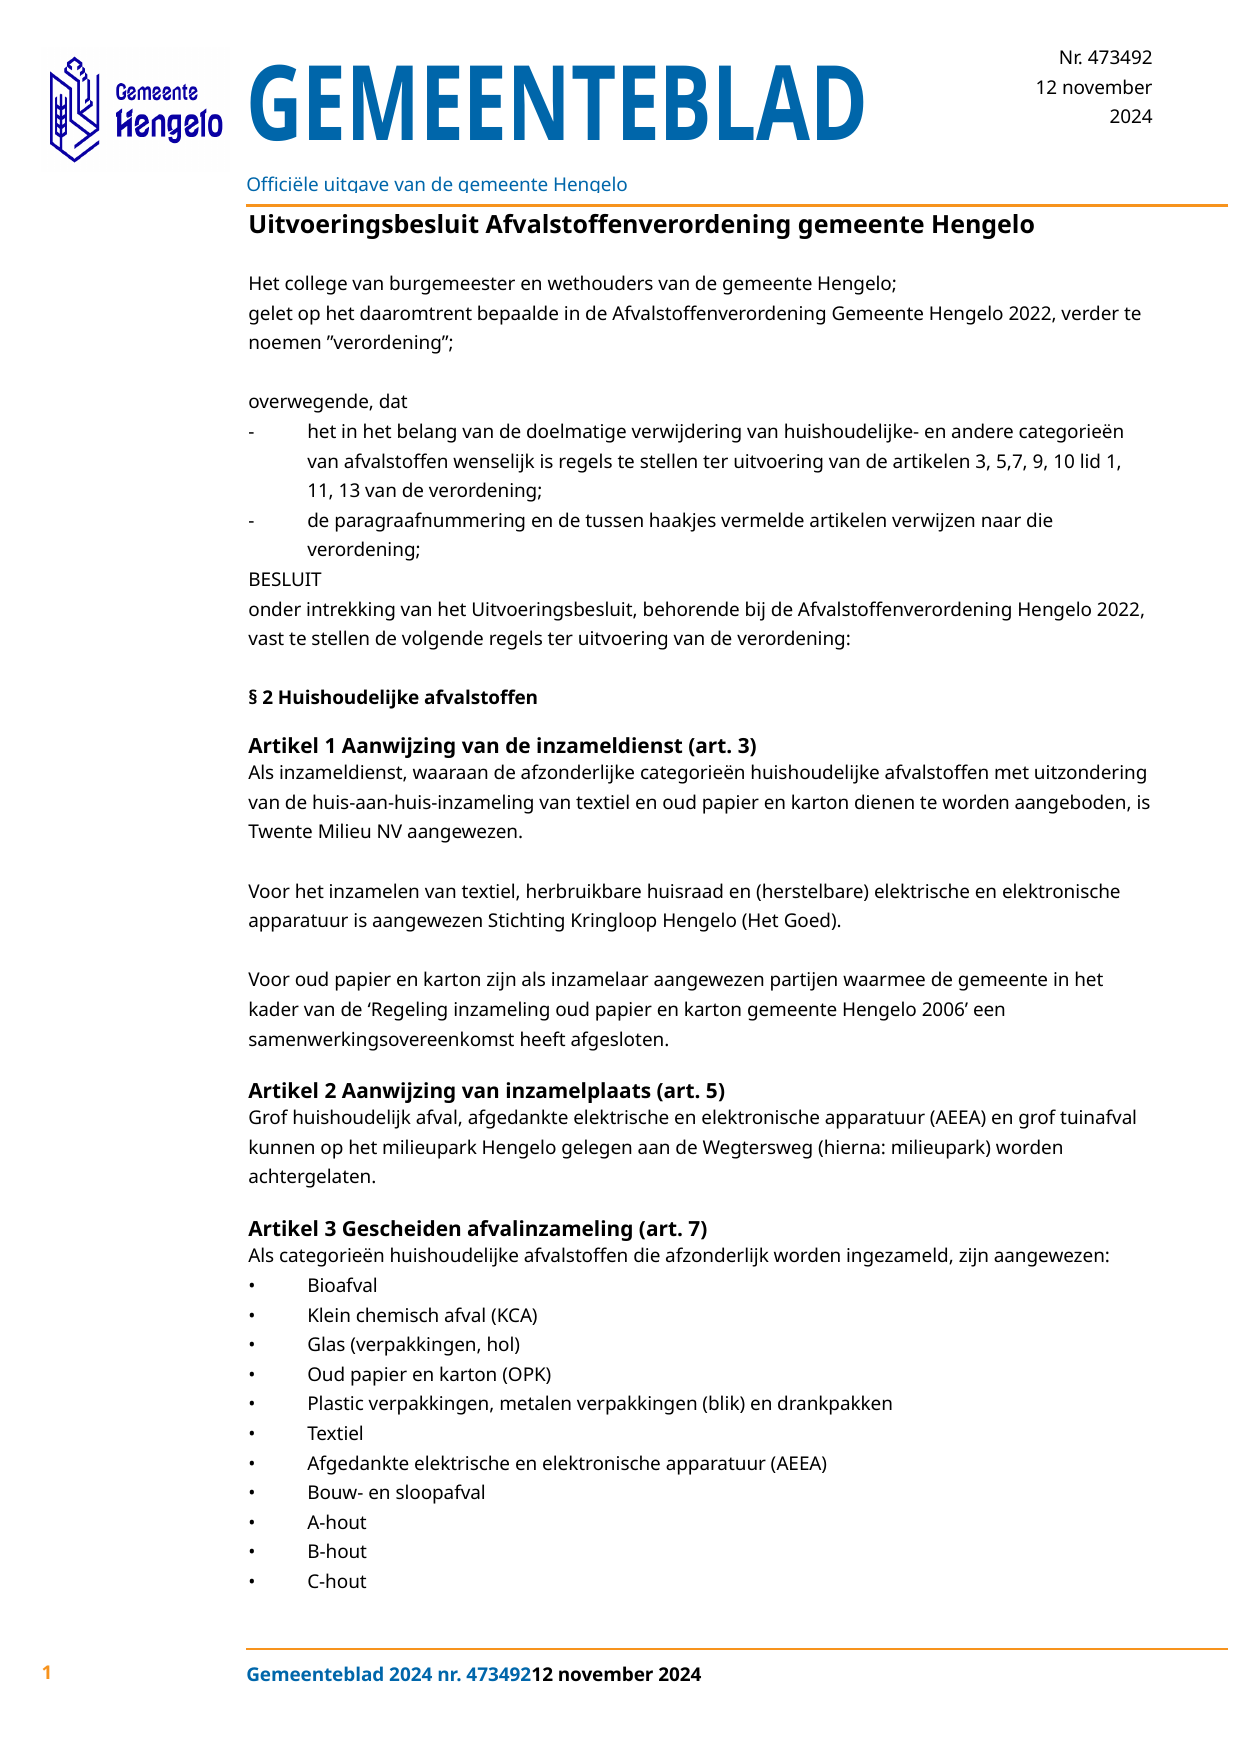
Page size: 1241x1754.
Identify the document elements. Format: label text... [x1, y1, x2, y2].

text Grof huishoudelijk afval, afgedankte elektrische en elektronische apparatuur (AEEA) en grof tuinafval kunnen op het milieupark Hengelo gelegen aan de Wegtersweg (hierna: milieupark) worden achtergelaten. [248, 1104, 1152, 1189]
text overwegende, dat [248, 389, 1152, 414]
list Oud papier en karton (OPK) [248, 1361, 1152, 1387]
text BESLUIT [248, 566, 1152, 592]
list Plastic verpakkingen, metalen verpakkingen (blik) en drankpakken [248, 1391, 1152, 1416]
list B-hout [248, 1538, 1152, 1564]
text onder intrekking van het Uitvoeringsbesluit, behorende bij de Afvalstoffenverordening Hengelo 2022, vast te stellen de volgende regels ter uitvoering van de verordening: [248, 596, 1152, 651]
text § 2 Huishoudelijke afvalstoffen [248, 684, 1152, 710]
list het in het belang van de doelmatige verwijdering van huishoudelijke- en andere categorieën van afvalstoffen wenselijk is regels te stellen ter uitvoering van de artikelen 3, 5,7, 9, 10 lid 1, 11, 13 van de verordening; [248, 418, 1152, 503]
text Als inzameldienst, waaraan de afzonderlijke categorieën huishoudelijke afvalstoffen met uitzondering van de huis-aan-huis-inzameling van textiel en oud papier en karton dienen te worden aangeboden, is Twente Milieu NV aangewezen. [248, 759, 1152, 844]
list Afgedankte elektrische en elektronische apparatuur (AEEA) [248, 1450, 1152, 1475]
text Artikel 3 Gescheiden afvalinzameling (art. 7) [248, 1214, 1152, 1243]
list Bouw- en sloopafval [248, 1479, 1152, 1505]
list C-hout [248, 1568, 1152, 1594]
text Artikel 1 Aanwijzing van de inzameldienst (art. 3) [248, 731, 1152, 759]
list de paragraafnummering en de tussen haakjes vermelde artikelen verwijzen naar die verordening; [248, 507, 1152, 562]
text Voor oud papier en karton zijn als inzamelaar aangewezen partijen waarmee de gemeente in het kader van de ‘Regeling inzameling oud papier en karton gemeente Hengelo 2006’ een samenwerkingsovereenkomst heeft afgesloten. [248, 967, 1152, 1051]
list Klein chemisch afval (KCA) [248, 1302, 1152, 1327]
text Artikel 2 Aanwijzing van inzamelplaats (art. 5) [248, 1076, 1152, 1104]
text Voor het inzamelen van textiel, herbruikbare huisraad en (herstelbare) elektrische en elektronische apparatuur is aangewezen Stichting Kringloop Hengelo (Het Goed). [248, 878, 1152, 933]
text Als categorieën huishoudelijke afvalstoffen die afzonderlijk worden ingezameld, zijn aangewezen: [248, 1243, 1152, 1268]
text gelet op het daaromtrent bepaalde in de Afvalstoffenverordening Gemeente Hengelo 2022, verder te noemen ”verordening”; [248, 300, 1152, 355]
text Uitvoeringsbesluit Afvalstoffenverordening gemeente Hengelo [248, 207, 1152, 241]
list A-hout [248, 1509, 1152, 1534]
picture [41, 47, 231, 172]
text Het college van burgemeester en wethouders van de gemeente Hengelo; [248, 270, 1152, 296]
list Bioafval [248, 1272, 1152, 1298]
list Textiel [248, 1420, 1152, 1446]
list Glas (verpakkingen, hol) [248, 1331, 1152, 1357]
